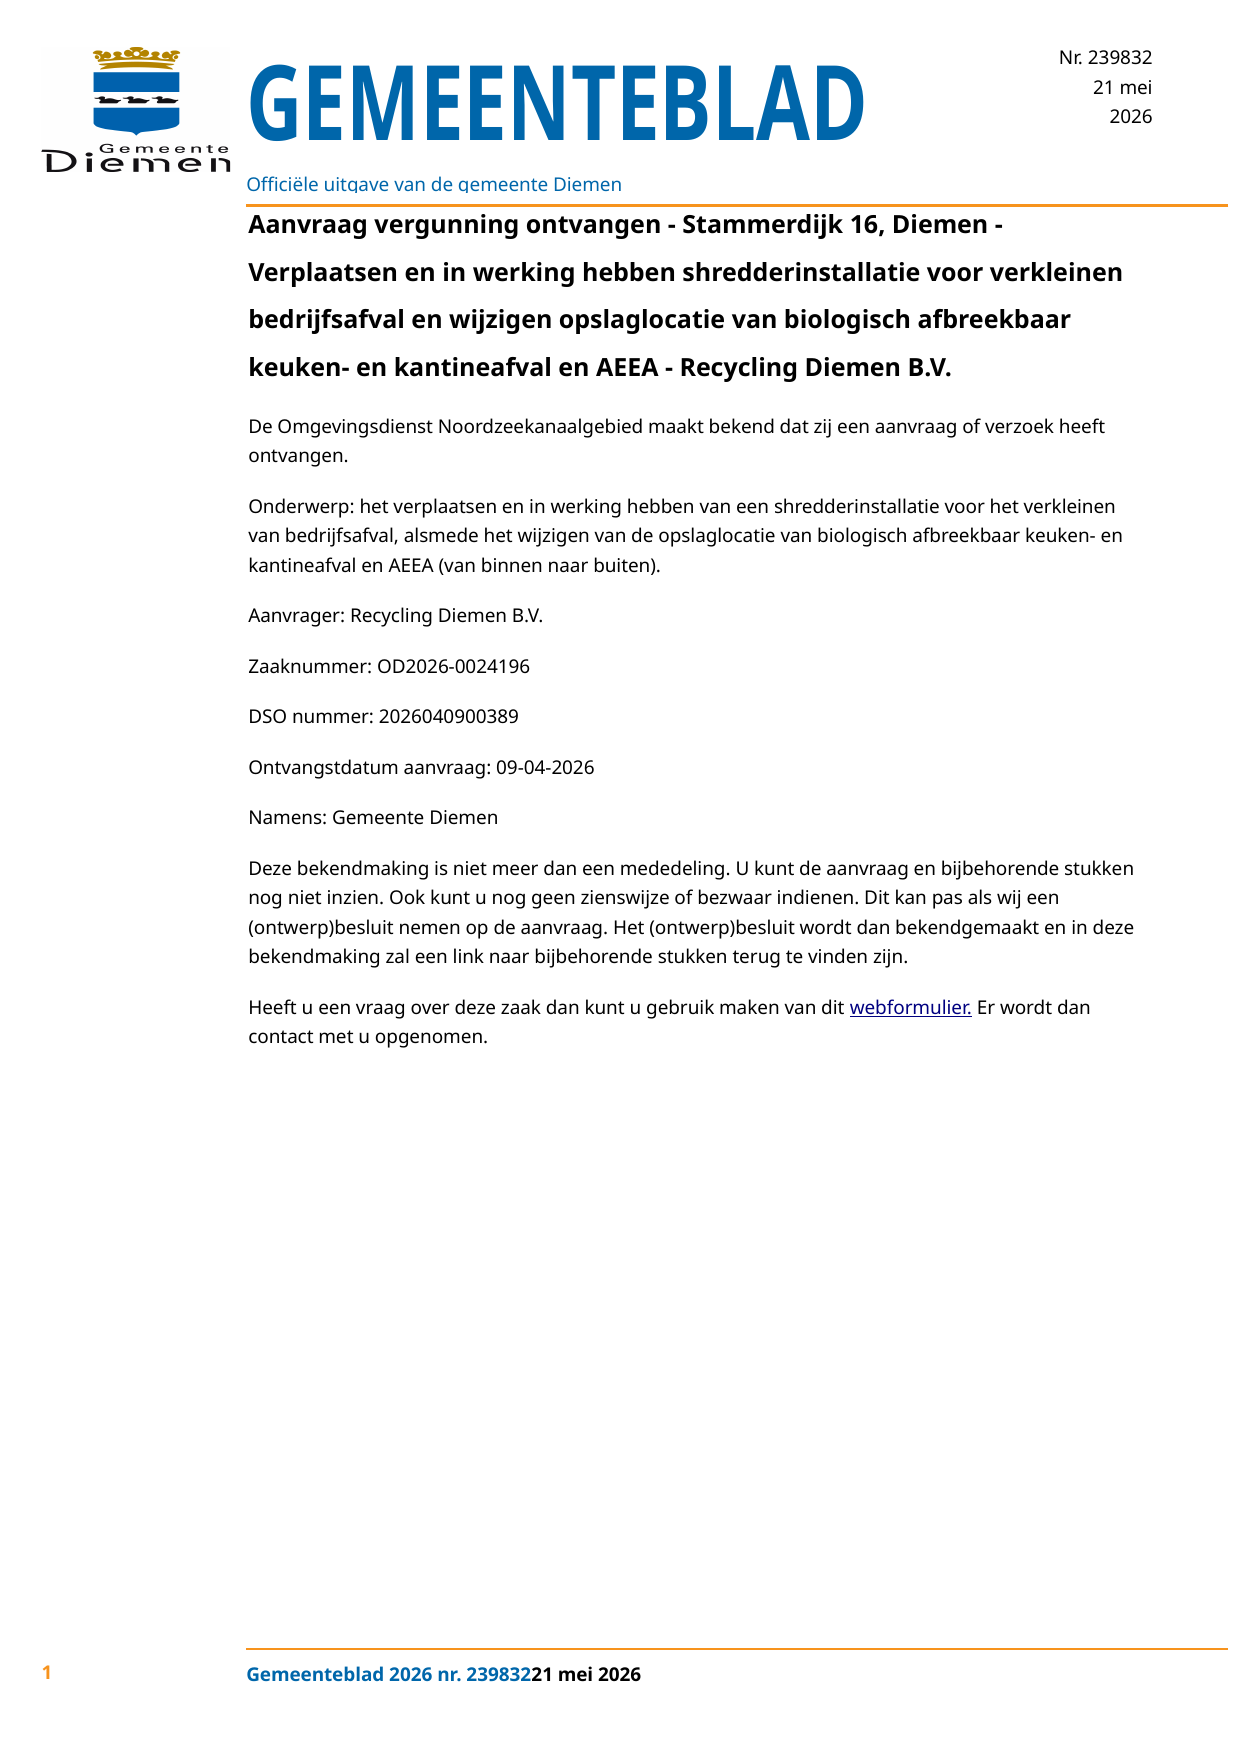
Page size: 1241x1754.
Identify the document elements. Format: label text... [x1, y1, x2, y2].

text Zaaknummer: OD2026-0024196 [248, 653, 1152, 679]
text Onderwerp: het verplaatsen en in werking hebben van een shredderinstallatie voor het verkleinen van bedrijfsafval, alsmede het wijzigen van de opslaglocatie van biologisch afbreekbaar keuken- en kantineafval en AEEA (van binnen naar buiten). [248, 493, 1152, 578]
text De Omgevingsdienst Noordzeekanaalgebied maakt bekend dat zij een aanvraag of verzoek heeft ontvangen. [248, 413, 1152, 468]
picture [41, 47, 231, 172]
text Ontvangstdatum aanvraag: 09-04-2026 [248, 754, 1152, 780]
text Heeft u een vraag over deze zaak dan kunt u gebruik maken van dit webformulier. Er wordt dan contact met u opgenomen. [248, 994, 1152, 1049]
text Namens: Gemeente Diemen [248, 804, 1152, 830]
text DSO nummer: 2026040900389 [248, 703, 1152, 729]
text Aanvraag vergunning ontvangen - Stammerdijk 16, Diemen - Verplaatsen en in werking hebben shredderinstallatie voor verkleinen bedrijfsafval en wijzigen opslaglocatie van biologisch afbreekbaar keuken- en kantineafval en AEEA - Recycling Diemen B.V. [248, 207, 1152, 384]
text Aanvrager: Recycling Diemen B.V. [248, 603, 1152, 628]
text Deze bekendmaking is niet meer dan een mededeling. U kunt de aanvraag en bijbehorende stukken nog niet inzien. Ook kunt u nog geen zienswijze of bezwaar indienen. Dit kan pas als wij een (ontwerp)besluit nemen op de aanvraag. Het (ontwerp)besluit wordt dan bekendgemaakt en in deze bekendmaking zal een link naar bijbehorende stukken terug te vinden zijn. [248, 855, 1152, 969]
